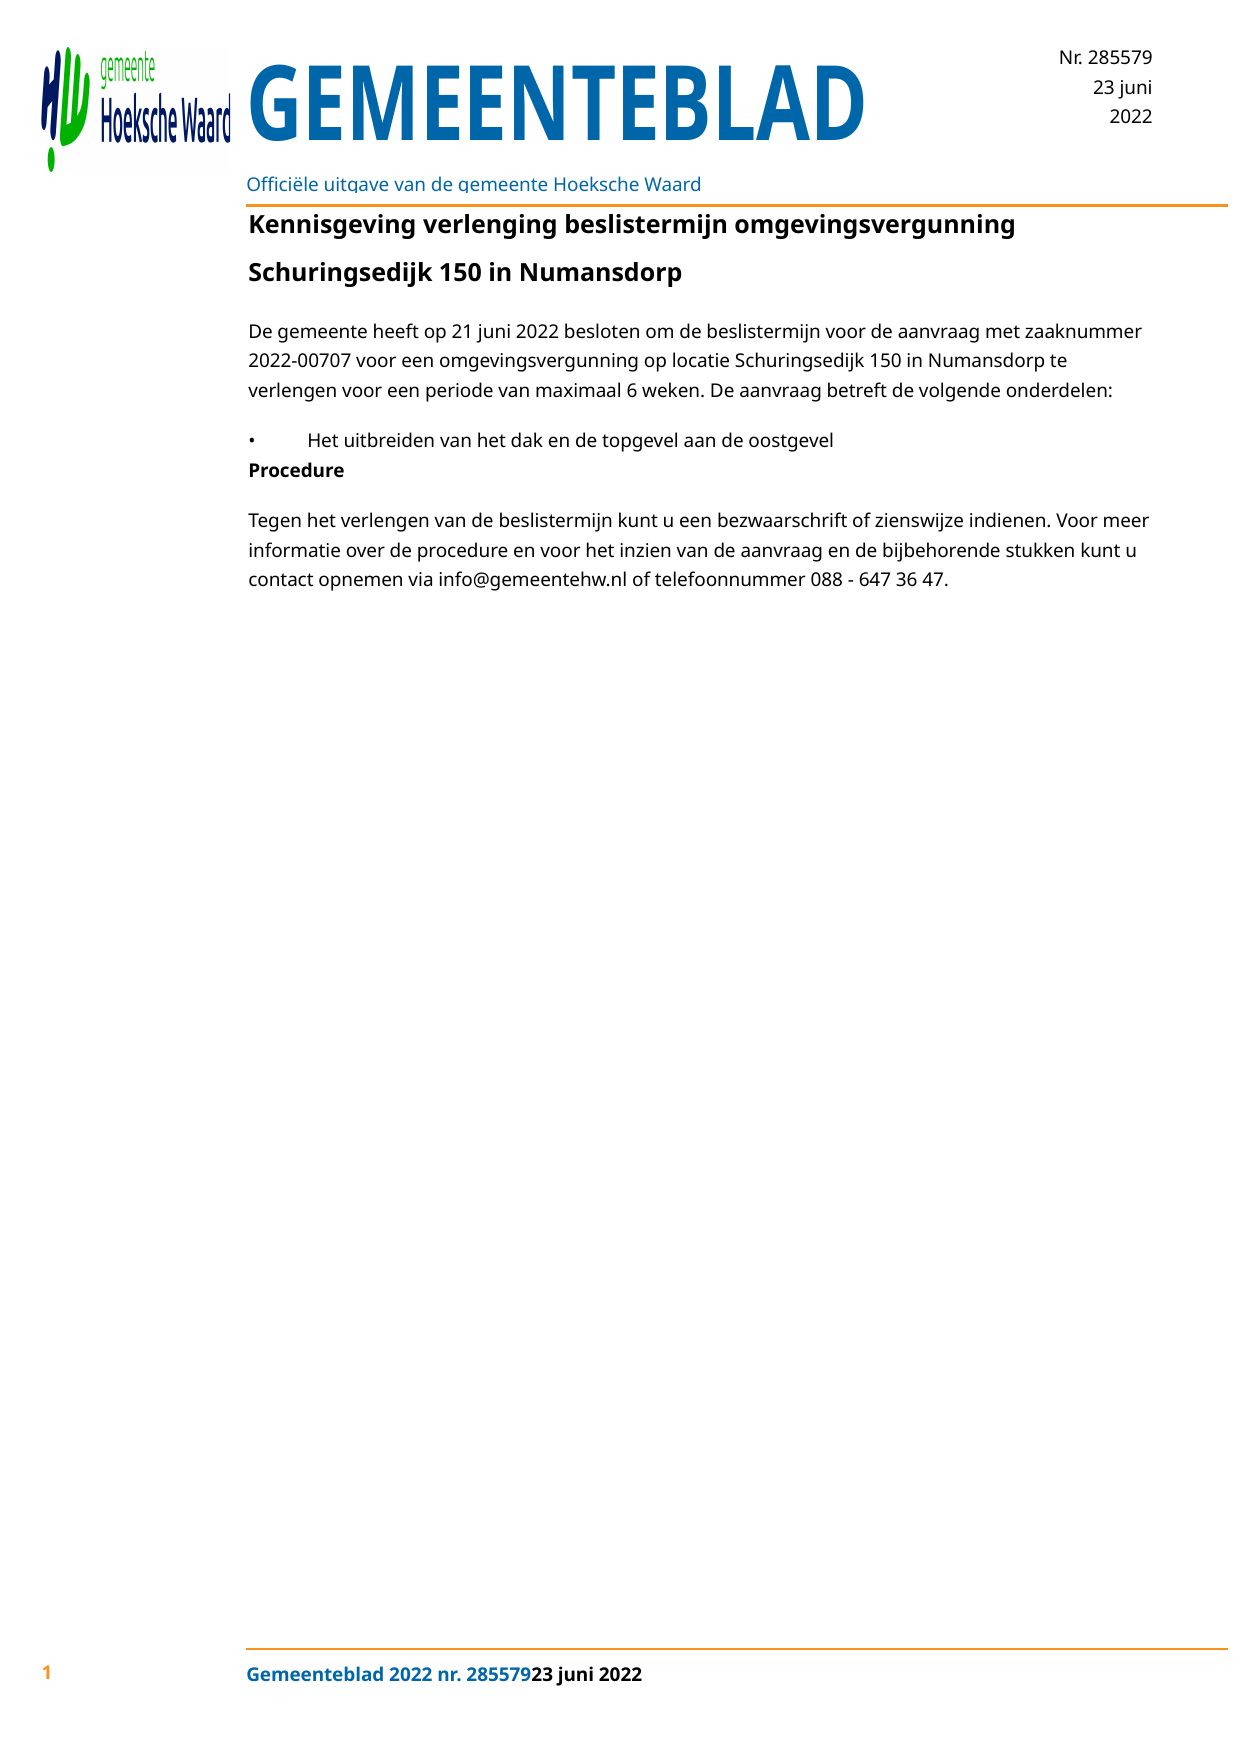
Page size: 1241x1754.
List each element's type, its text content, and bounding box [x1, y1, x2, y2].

text Tegen het verlengen van de beslistermijn kunt u een bezwaarschrift of zienswijze indienen. Voor meer informatie over de procedure en voor het inzien van de aanvraag en de bijbehorende stukken kunt u contact opnemen via info@gemeentehw.nl of telefoonnummer 088 - 647 36 47. [248, 507, 1152, 592]
text De gemeente heeft op 21 juni 2022 besloten om de beslistermijn voor de aanvraag met zaaknummer 2022-00707 voor een omgevingsvergunning op locatie Schuringsedijk 150 in Numansdorp te verlengen voor een periode van maximaal 6 weken. De aanvraag betreft de volgende onderdelen: [248, 318, 1152, 403]
text Procedure [248, 457, 1152, 483]
text Kennisgeving verlenging beslistermijn omgevingsvergunning Schuringsedijk 150 in Numansdorp [248, 207, 1152, 288]
picture [41, 47, 231, 172]
list Het uitbreiden van het dak en de topgevel aan de oostgevel [248, 427, 1152, 453]
